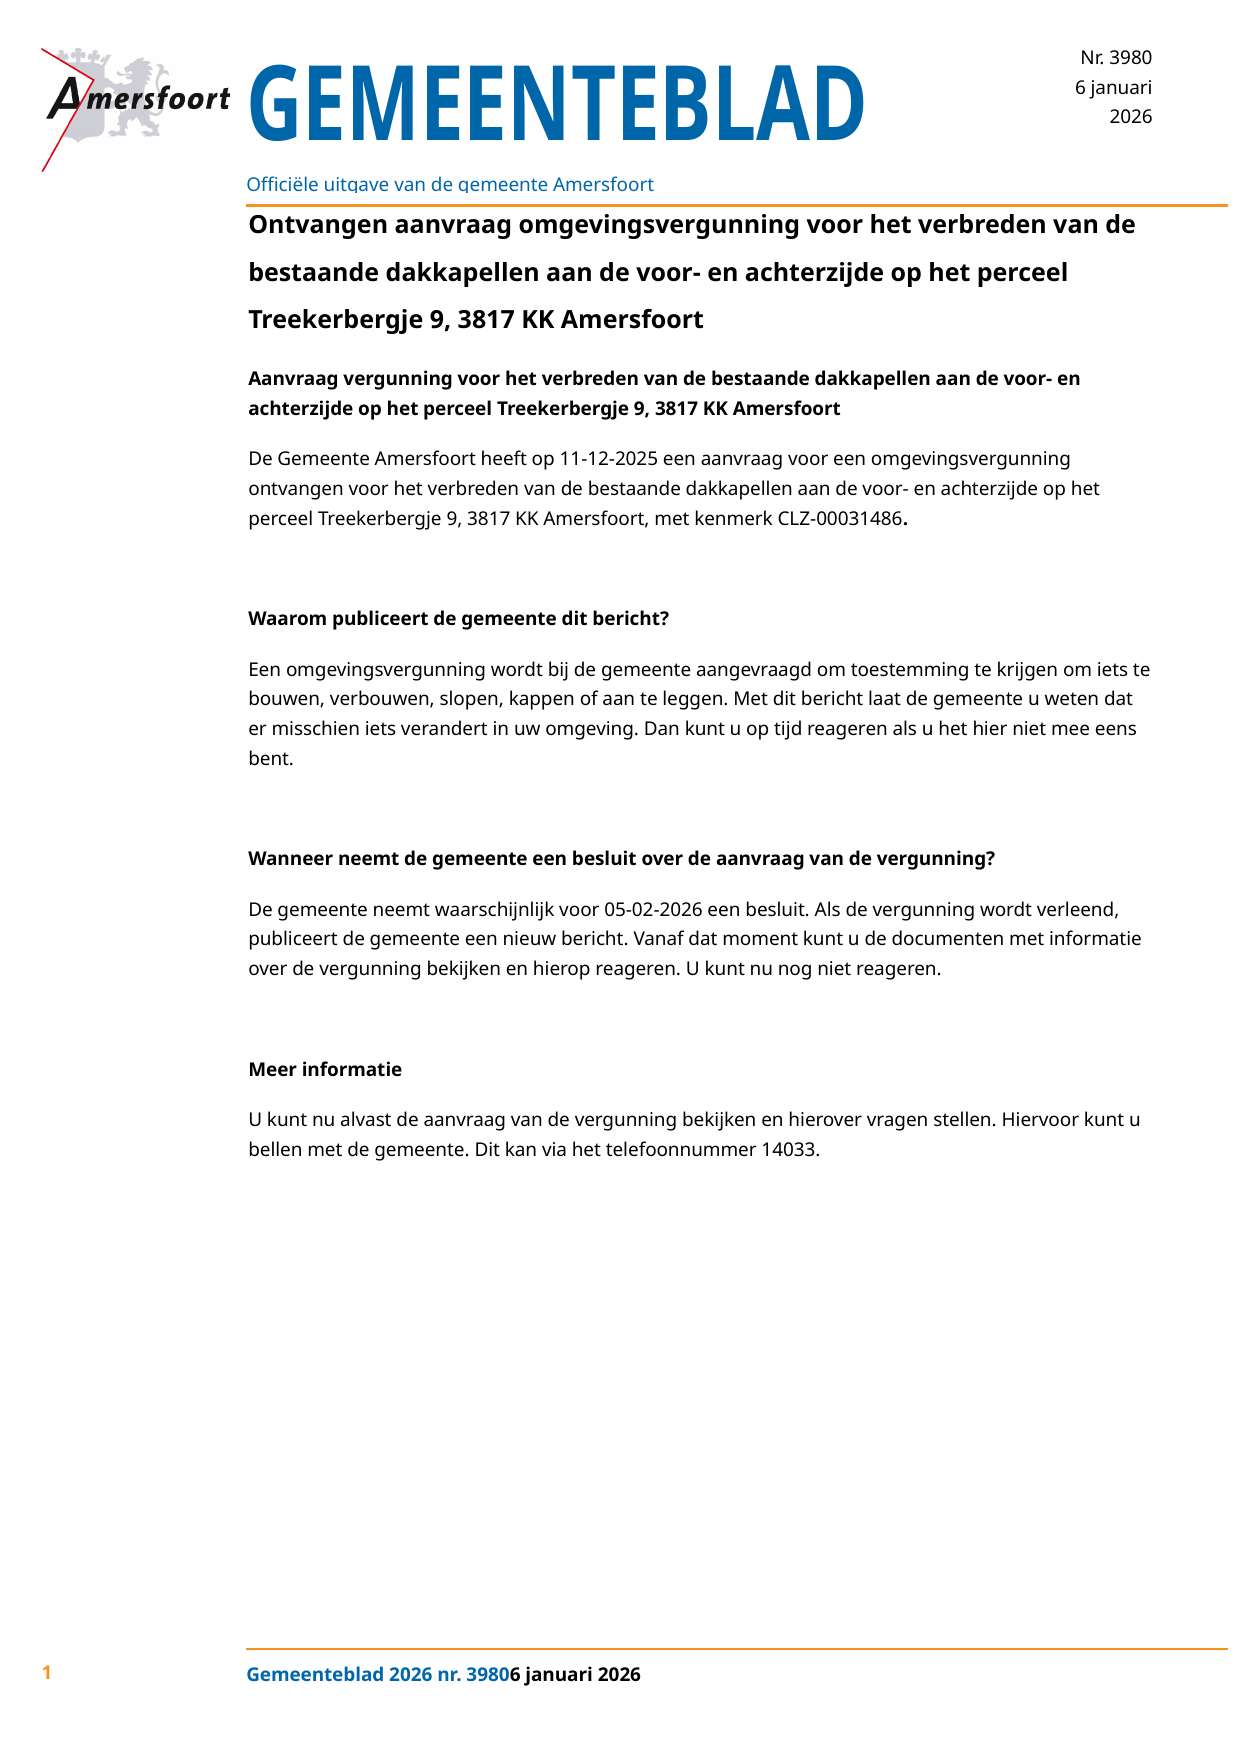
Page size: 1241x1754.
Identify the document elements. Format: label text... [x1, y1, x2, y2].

picture [41, 47, 231, 172]
text Meer informatie [248, 1056, 1152, 1082]
text Wanneer neemt de gemeente een besluit over de aanvraag van de vergunning? [248, 846, 1152, 871]
text De Gemeente Amersfoort heeft op 11-12-2025 een aanvraag voor een omgevingsvergunning ontvangen voor het verbreden van de bestaande dakkapellen aan de voor- en achterzijde op het perceel Treekerbergje 9, 3817 KK Amersfoort, met kenmerk CLZ-00031486. [248, 446, 1152, 530]
text Waarom publiceert de gemeente dit bericht? [248, 606, 1152, 631]
text Een omgevingsvergunning wordt bij de gemeente aangevraagd om toestemming te krijgen om iets te bouwen, verbouwen, slopen, kappen of aan te leggen. Met dit bericht laat de gemeente u weten dat er misschien iets verandert in uw omgeving. Dan kunt u op tijd reageren als u het hier niet mee eens bent. [248, 656, 1152, 770]
text Aanvraag vergunning voor het verbreden van de bestaande dakkapellen aan de voor- en achterzijde op het perceel Treekerbergje 9, 3817 KK Amersfoort [248, 366, 1152, 421]
text De gemeente neemt waarschijnlijk voor 05-02-2026 een besluit. Als de vergunning wordt verleend, publiceert de gemeente een nieuw bericht. Vanaf dat moment kunt u de documenten met informatie over de vergunning bekijken en hierop reageren. U kunt nu nog niet reageren. [248, 896, 1152, 981]
text U kunt nu alvast de aanvraag van de vergunning bekijken en hierover vragen stellen. Hiervoor kunt u bellen met de gemeente. Dit kan via het telefoonnummer 14033. [248, 1106, 1152, 1162]
text Ontvangen aanvraag omgevingsvergunning voor het verbreden van de bestaande dakkapellen aan de voor- en achterzijde op het perceel Treekerbergje 9, 3817 KK Amersfoort [248, 207, 1152, 336]
